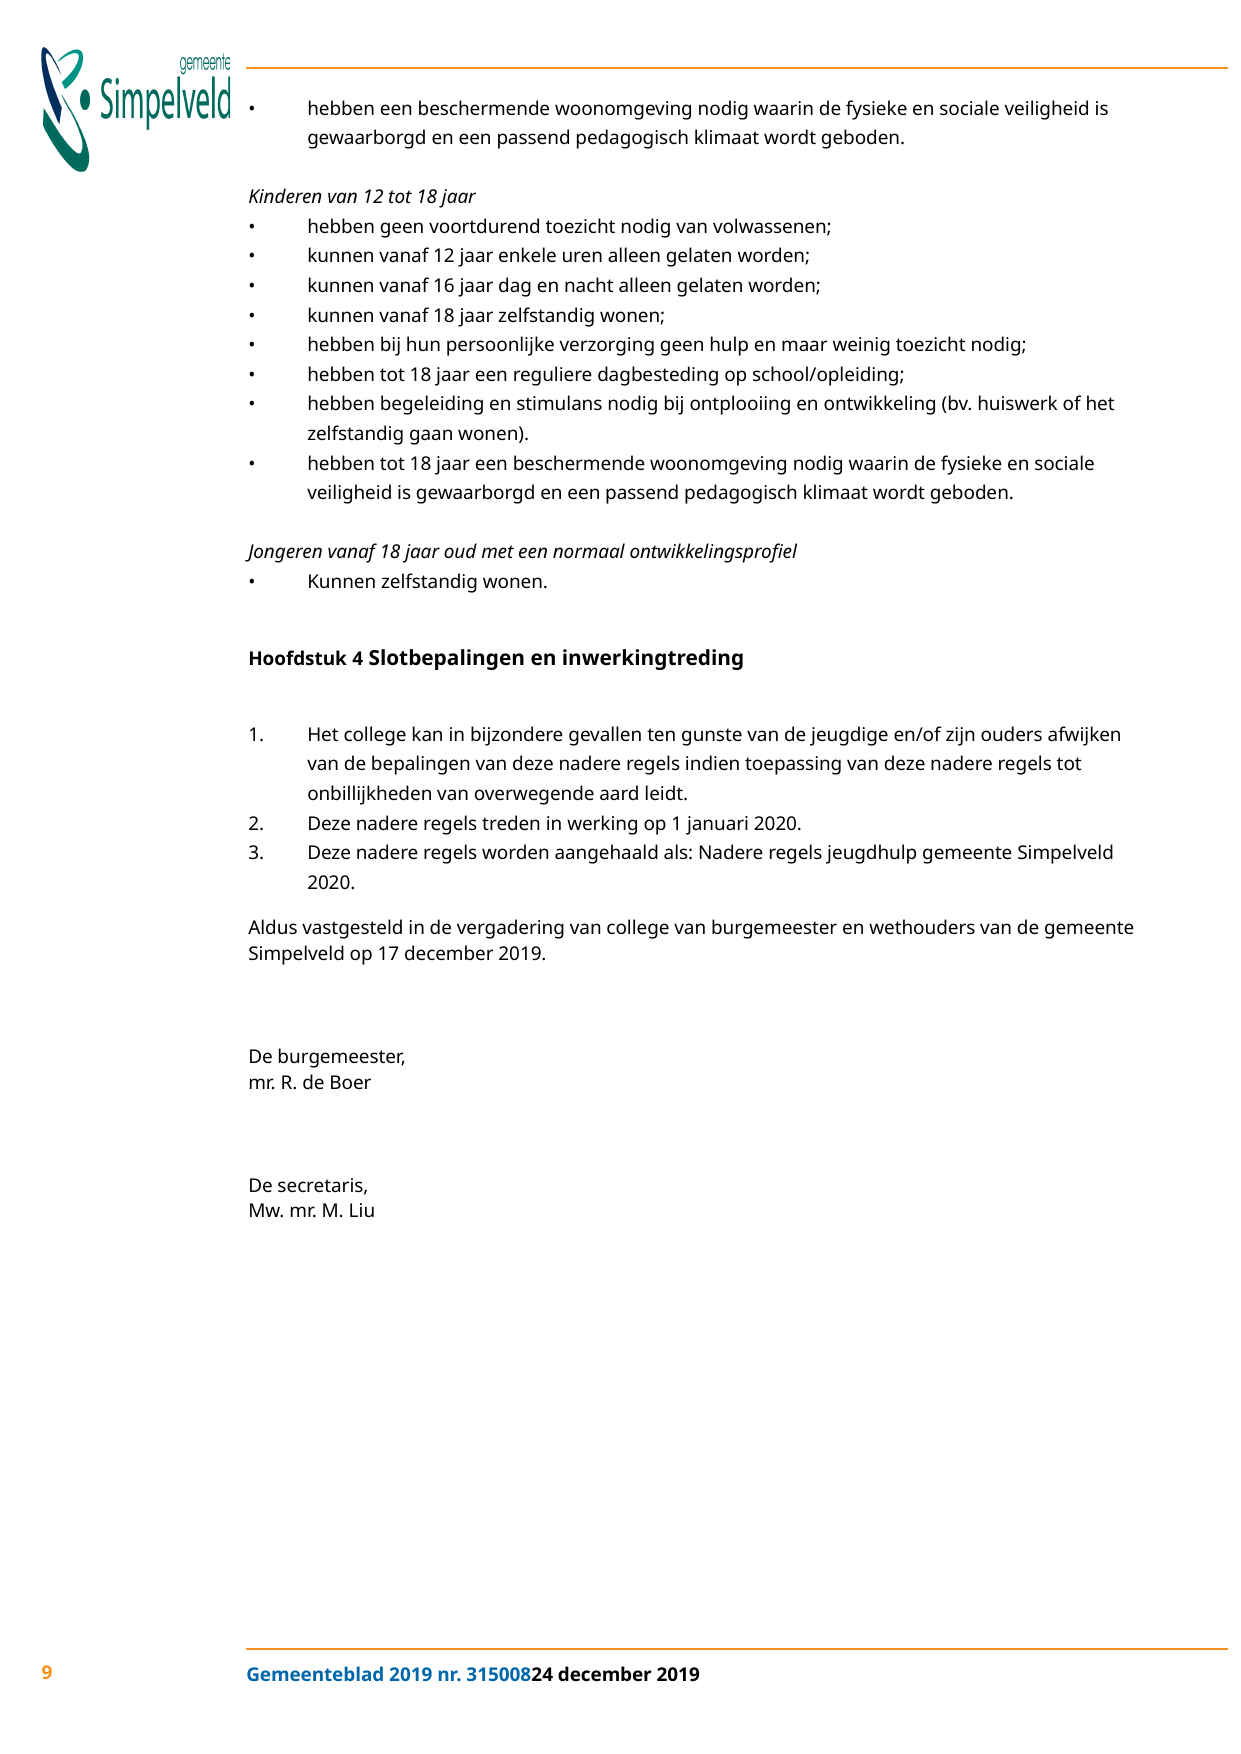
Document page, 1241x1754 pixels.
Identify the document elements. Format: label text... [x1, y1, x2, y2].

list Deze nadere regels treden in werking op 1 januari 2020. [248, 810, 1152, 836]
list kunnen vanaf 16 jaar dag en nacht alleen gelaten worden; [248, 272, 1152, 298]
text De secretaris, [248, 1172, 1152, 1198]
text Aldus vastgesteld in de vergadering van college van burgemeester en wethouders van de gemeente Simpelveld op 17 december 2019. [248, 914, 1152, 966]
text Mw. mr. M. Liu [248, 1198, 1152, 1223]
text Jongeren vanaf 18 jaar oud met een normaal ontwikkelingsprofiel [248, 538, 1152, 564]
list Kunnen zelfstandig wonen. [248, 568, 1152, 594]
list hebben tot 18 jaar een reguliere dagbesteding op school/opleiding; [248, 361, 1152, 387]
list Deze nadere regels worden aangehaald als: Nadere regels jeugdhulp gemeente Simpelveld 2020. [248, 839, 1152, 895]
list hebben een beschermende woonomgeving nodig waarin de fysieke en sociale veiligheid is gewaarborgd en een passend pedagogisch klimaat wordt geboden. [248, 95, 1152, 150]
picture [41, 47, 231, 172]
list hebben geen voortdurend toezicht nodig van volwassenen; [248, 213, 1152, 239]
text Hoofdstuk 4 Slotbepalingen en inwerkingtreding [248, 643, 1152, 672]
list hebben bij hun persoonlijke verzorging geen hulp en maar weinig toezicht nodig; [248, 331, 1152, 357]
text De burgemeester, [248, 1043, 1152, 1069]
text mr. R. de Boer [248, 1069, 1152, 1095]
text Kinderen van 12 tot 18 jaar [248, 183, 1152, 209]
list hebben tot 18 jaar een beschermende woonomgeving nodig waarin de fysieke en sociale veiligheid is gewaarborgd en een passend pedagogisch klimaat wordt geboden. [248, 450, 1152, 505]
list kunnen vanaf 12 jaar enkele uren alleen gelaten worden; [248, 243, 1152, 268]
list kunnen vanaf 18 jaar zelfstandig wonen; [248, 302, 1152, 328]
list Het college kan in bijzondere gevallen ten gunste van de jeugdige en/of zijn ouders afwijken van de bepalingen van deze nadere regels indien toepassing van deze nadere regels tot onbillijkheden van overwegende aard leidt. [248, 721, 1152, 806]
list hebben begeleiding en stimulans nodig bij ontplooiing en ontwikkeling (bv. huiswerk of het zelfstandig gaan wonen). [248, 391, 1152, 446]
